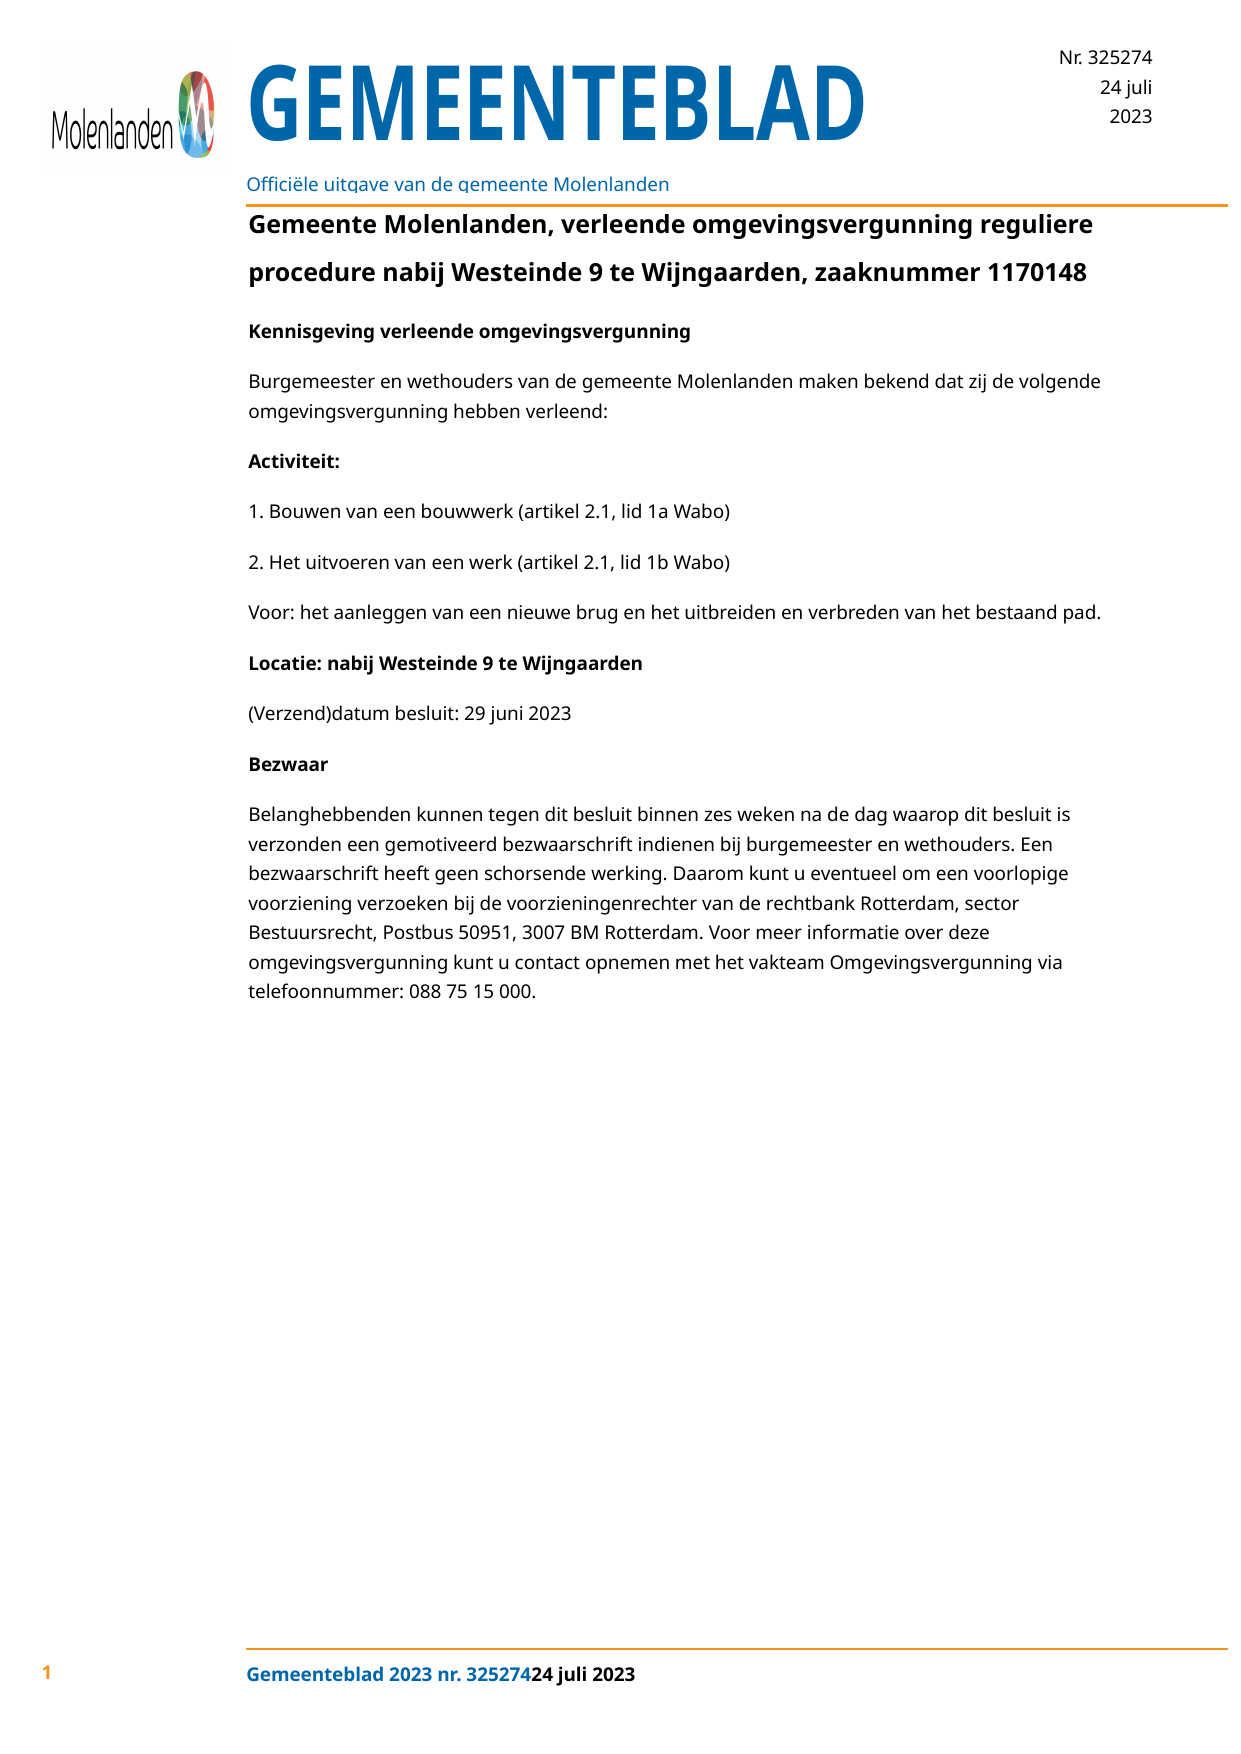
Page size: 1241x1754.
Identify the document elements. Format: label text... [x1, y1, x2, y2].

picture [41, 47, 231, 172]
text Activiteit: [248, 448, 1152, 474]
text Belanghebbenden kunnen tegen dit besluit binnen zes weken na de dag waarop dit besluit is verzonden een gemotiveerd bezwaarschrift indienen bij burgemeester en wethouders. Een bezwaarschrift heeft geen schorsende werking. Daarom kunt u eventueel om een voorlopige voorziening verzoeken bij de voorzieningenrechter van de rechtbank Rotterdam, sector Bestuursrecht, Postbus 50951, 3007 BM Rotterdam. Voor meer informatie over deze omgevingsvergunning kunt u contact opnemen met het vakteam Omgevingsvergunning via telefoonnummer: 088 75 15 000. [248, 801, 1152, 1004]
text Voor: het aanleggen van een nieuwe brug en het uitbreiden en verbreden van het bestaand pad. [248, 599, 1152, 625]
text Bezwaar [248, 751, 1152, 777]
text Burgemeester en wethouders van de gemeente Molenlanden maken bekend dat zij de volgende omgevingsvergunning hebben verleend: [248, 368, 1152, 424]
text Gemeente Molenlanden, verleende omgevingsvergunning reguliere procedure nabij Westeinde 9 te Wijngaarden, zaaknummer 1170148 [248, 207, 1152, 288]
text (Verzend)datum besluit: 29 juni 2023 [248, 700, 1152, 726]
text 1. Bouwen van een bouwwerk (artikel 2.1, lid 1a Wabo) [248, 499, 1152, 524]
text Locatie: nabij Westeinde 9 te Wijngaarden [248, 650, 1152, 676]
text 2. Het uitvoeren van een werk (artikel 2.1, lid 1b Wabo) [248, 549, 1152, 575]
text Kennisgeving verleende omgevingsvergunning [248, 318, 1152, 344]
